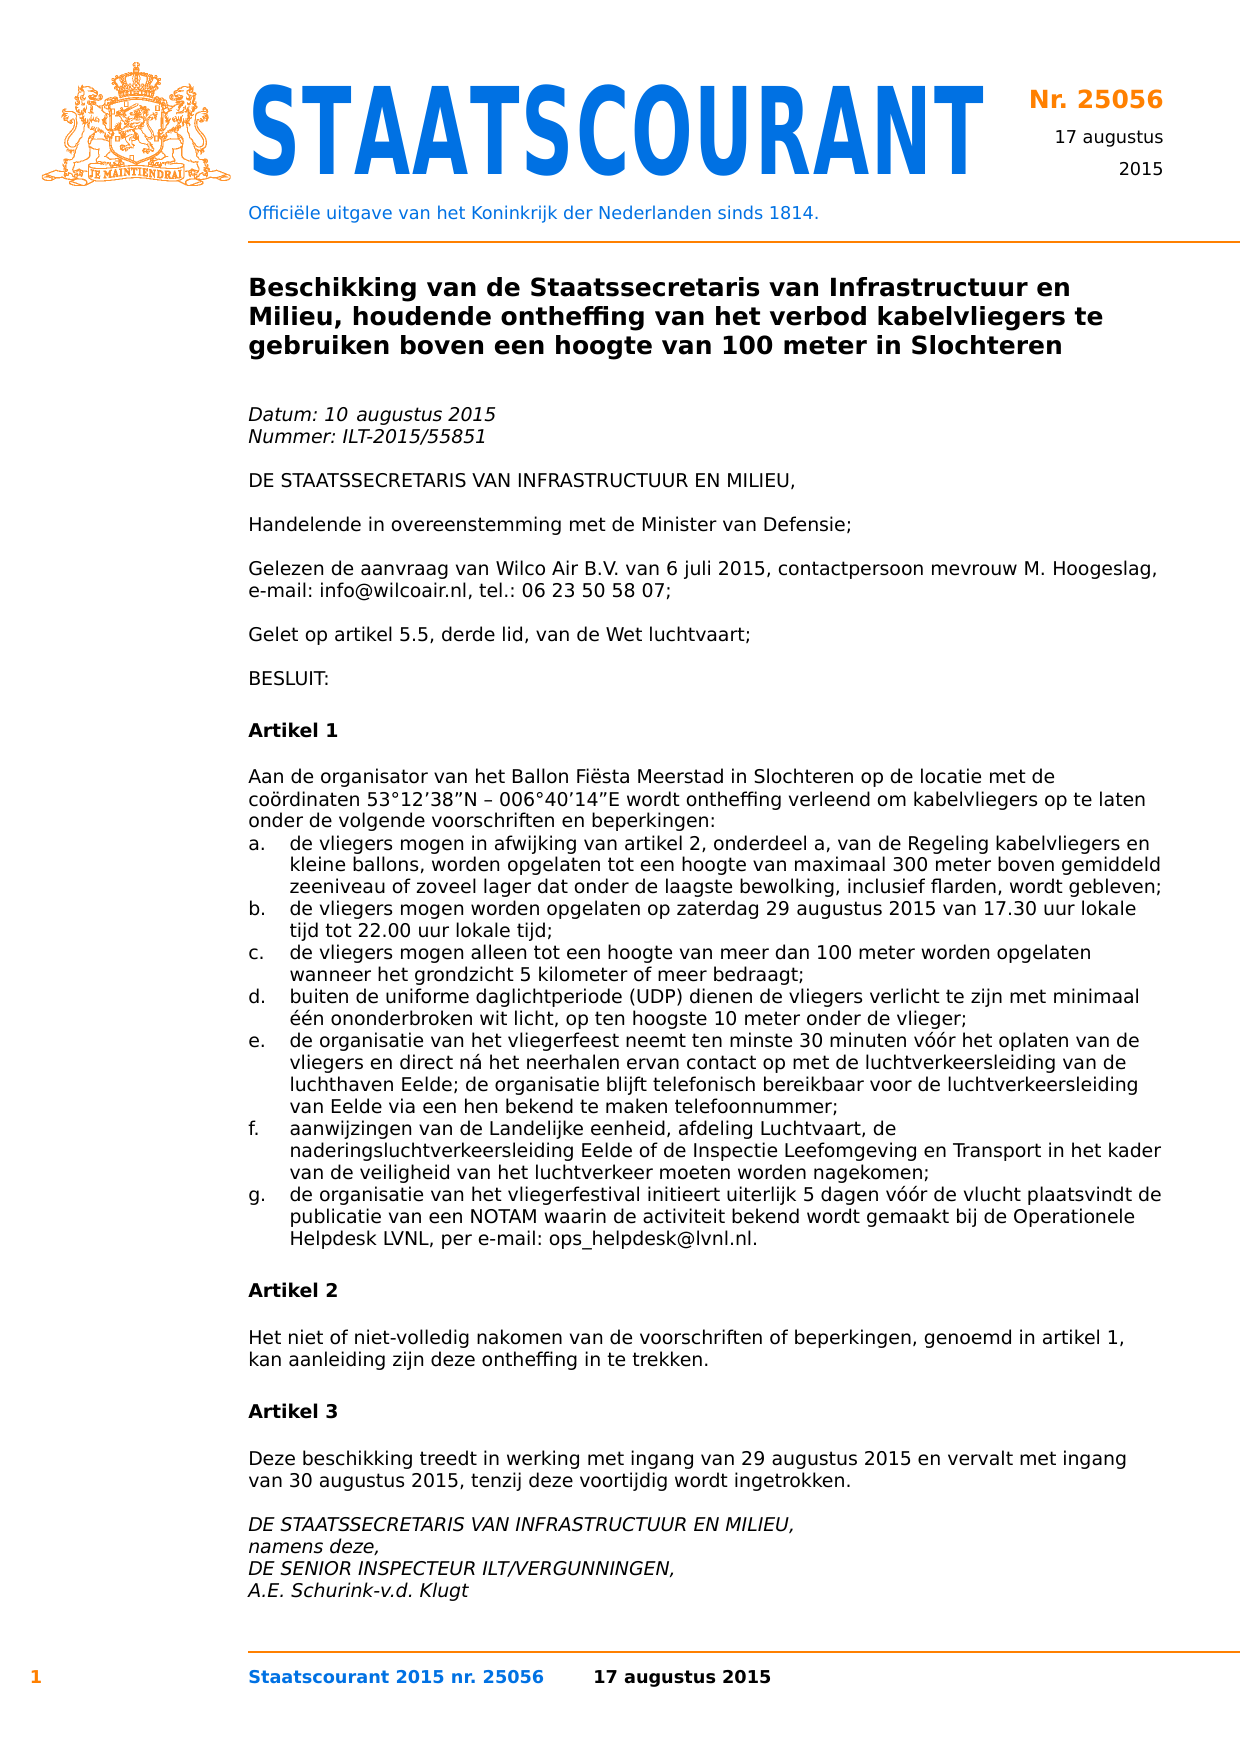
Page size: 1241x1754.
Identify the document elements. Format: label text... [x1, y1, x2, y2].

text Het niet of niet-volledig nakomen van de voorschriften of beperkingen, genoemd in artikel 1, kan aanleiding zijn deze ontheffing in te trekken. [248, 1327, 1163, 1371]
text b. de vliegers mogen worden opgelaten op zaterdag 29 augustus 2015 van 17.30 uur lokale tijd tot 22.00 uur lokale tijd; [248, 898, 1163, 942]
picture [41, 62, 231, 186]
subtitle Beschikking van de Staatssecretaris van Infrastructuur en Milieu, houdende ontheffing van het verbod kabelvliegers te gebruiken boven een hoogte van 100 meter in Slochteren [248, 273, 1163, 361]
table_header Nr. 25056 [998, 62, 1240, 121]
table_cell Officiële uitgave van het Koninkrijk der Nederlanden sinds 1814. [248, 203, 1240, 241]
text f. aanwijzingen van de Landelijke eenheid, afdeling Luchtvaart, de naderingsluchtverkeersleiding Eelde of de Inspectie Leefomgeving en Transport in het kader van de veiligheid van het luchtverkeer moeten worden nagekomen; [248, 1118, 1163, 1184]
text Deze beschikking treedt in werking met ingang van 29 augustus 2015 en vervalt met ingang van 30 augustus 2015, tenzij deze voortijdig wordt ingetrokken. [248, 1448, 1163, 1492]
text BESLUIT: [248, 667, 1163, 689]
text Datum: 10 augustus 2015 [248, 404, 1163, 426]
text Gelezen de aanvraag van Wilco Air B.V. van 6 juli 2015, contactpersoon mevrouw M. Hoogeslag, e-mail: info@wilcoair.nl, tel.: 06 23 50 58 07; [248, 558, 1163, 602]
text d. buiten de uniforme daglichtperiode (UDP) dienen de vliegers verlicht te zijn met minimaal één ononderbroken wit licht, op ten hoogste 10 meter onder de vlieger; [248, 986, 1163, 1030]
text c. de vliegers mogen alleen tot een hoogte van meer dan 100 meter worden opgelaten wanneer het grondzicht 5 kilometer of meer bedraagt; [248, 942, 1163, 986]
text Gelet op artikel 5.5, derde lid, van de Wet luchtvaart; [248, 624, 1163, 646]
subtitle Artikel 1 [248, 719, 1163, 741]
subtitle Artikel 3 [248, 1401, 1163, 1423]
text Handelende in overeenstemming met de Minister van Defensie; [248, 514, 1163, 536]
subtitle Artikel 2 [248, 1280, 1163, 1302]
text e. de organisatie van het vliegerfeest neemt ten minste 30 minuten vóór het oplaten van de vliegers en direct ná het neerhalen ervan contact op met de luchtverkeersleiding van de luchthaven Eelde; de organisatie blijft telefonisch bereikbaar voor de luchtverkeersleiding van Eelde via een hen bekend te maken telefoonnummer; [248, 1030, 1163, 1118]
text DE STAATSSECRETARIS VAN INFRASTRUCTUUR EN MILIEU, namens deze, DE SENIOR INSPECTEUR ILT/VERGUNNINGEN, A.E. Schurink-v.d. Klugt [248, 1514, 1163, 1602]
text Aan de organisator van het Ballon Fiësta Meerstad in Slochteren op de locatie met de coördinaten 53°12’38”N – 006°40’14”E wordt ontheffing verleend om kabelvliegers op te laten onder de volgende voorschriften en beperkingen: [248, 766, 1163, 832]
text DE STAATSSECRETARIS VAN INFRASTRUCTUUR EN MILIEU, [248, 470, 1163, 492]
table_cell 17 augustus [998, 121, 1240, 153]
text g. de organisatie van het vliegerfestival initieert uiterlijk 5 dagen vóór de vlucht plaatsvindt de publicatie van een NOTAM waarin de activiteit bekend wordt gemaakt bij de Operationele Helpdesk LVNL, per e-mail: ops_helpdesk@lvnl.nl. [248, 1184, 1163, 1250]
text Nummer: ILT-2015/55851 [248, 426, 1163, 448]
text a. de vliegers mogen in afwijking van artikel 2, onderdeel a, van de Regeling kabelvliegers en kleine ballons, worden opgelaten tot een hoogte van maximaal 300 meter boven gemiddeld zeeniveau of zoveel lager dat onder de laagste bewolking, inclusief flarden, wordt gebleven; [248, 832, 1163, 898]
table_cell 2015 [998, 153, 1240, 203]
table_header STAATSCOURANT [248, 62, 998, 203]
table_header [25, 62, 248, 241]
